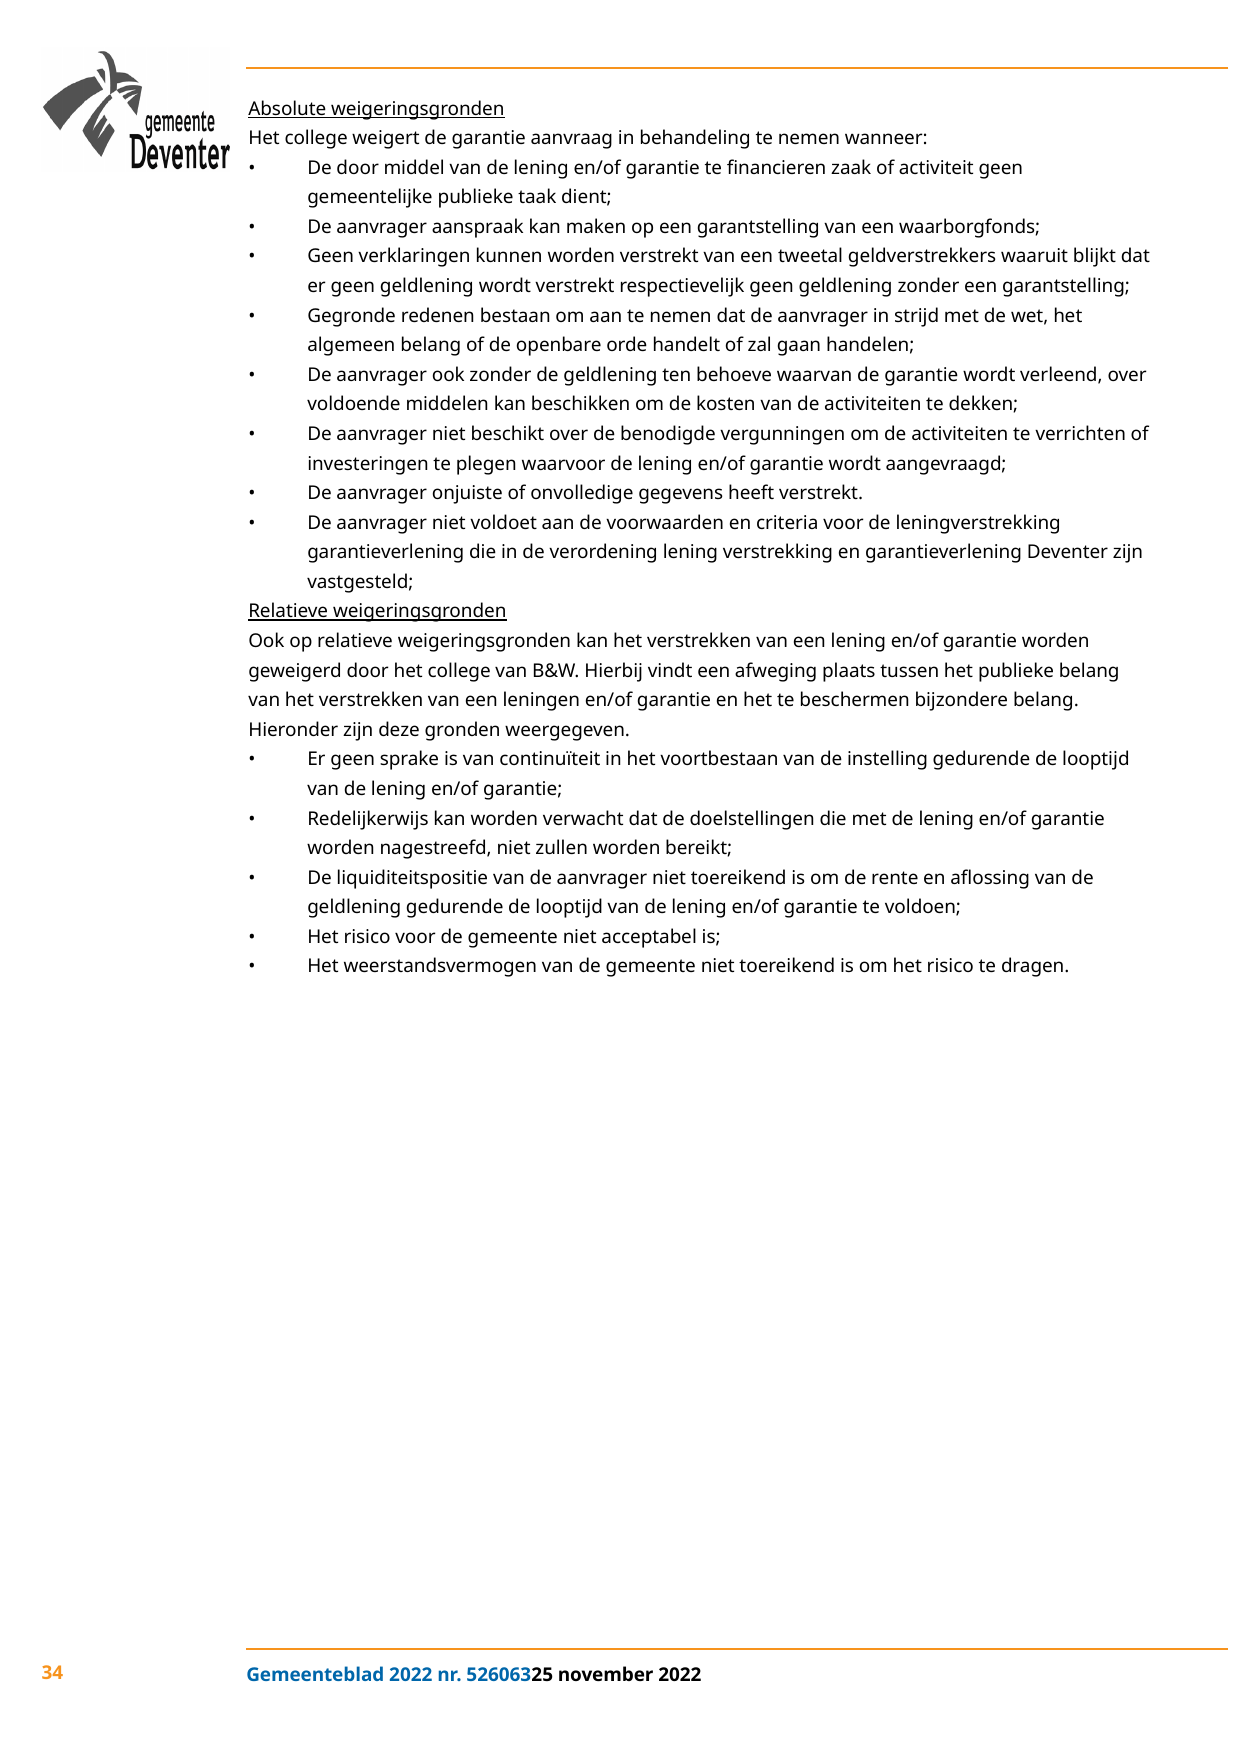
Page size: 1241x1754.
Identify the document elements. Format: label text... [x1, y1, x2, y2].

list De aanvrager ook zonder de geldlening ten behoeve waarvan de garantie wordt verleend, over voldoende middelen kan beschikken om de kosten van de activiteiten te dekken; [248, 361, 1152, 416]
text Ook op relatieve weigeringsgronden kan het verstrekken van een lening en/of garantie worden geweigerd door het college van B&W. Hierbij vindt een afweging plaats tussen het publieke belang van het verstrekken van een leningen en/of garantie en het te beschermen bijzondere belang. [248, 627, 1152, 712]
list Redelijkerwijs kan worden verwacht dat de doelstellingen die met de lening en/of garantie worden nagestreefd, niet zullen worden bereikt; [248, 805, 1152, 860]
list De aanvrager niet beschikt over de benodigde vergunningen om de activiteiten te verrichten of investeringen te plegen waarvoor de lening en/of garantie wordt aangevraagd; [248, 420, 1152, 476]
list Het risico voor de gemeente niet acceptabel is; [248, 923, 1152, 949]
text Het college weigert de garantie aanvraag in behandeling te nemen wanneer: [248, 124, 1152, 150]
list De aanvrager niet voldoet aan de voorwaarden en criteria voor de leningverstrekking garantieverlening die in de verordening lening verstrekking en garantieverlening Deventer zijn vastgesteld; [248, 509, 1152, 594]
list De aanvrager aanspraak kan maken op een garantstelling van een waarborgfonds; [248, 213, 1152, 239]
list De liquiditeitspositie van de aanvrager niet toereikend is om de rente en aflossing van de geldlening gedurende de looptijd van de lening en/of garantie te voldoen; [248, 864, 1152, 919]
text Absolute weigeringsgronden [248, 95, 1152, 121]
list De door middel van de lening en/of garantie te financieren zaak of activiteit geen gemeentelijke publieke taak dient; [248, 154, 1152, 209]
list Gegronde redenen bestaan om aan te nemen dat de aanvrager in strijd met de wet, het algemeen belang of de openbare orde handelt of zal gaan handelen; [248, 302, 1152, 357]
list De aanvrager onjuiste of onvolledige gegevens heeft verstrekt. [248, 479, 1152, 505]
text Relatieve weigeringsgronden [248, 598, 1152, 623]
list Het weerstandsvermogen van de gemeente niet toereikend is om het risico te dragen. [248, 953, 1152, 978]
picture [41, 47, 231, 172]
text Hieronder zijn deze gronden weergegeven. [248, 716, 1152, 742]
list Geen verklaringen kunnen worden verstrekt van een tweetal geldverstrekkers waaruit blijkt dat er geen geldlening wordt verstrekt respectievelijk geen geldlening zonder een garantstelling; [248, 243, 1152, 298]
list Er geen sprake is van continuïteit in het voortbestaan van de instelling gedurende de looptijd van de lening en/of garantie; [248, 746, 1152, 801]
